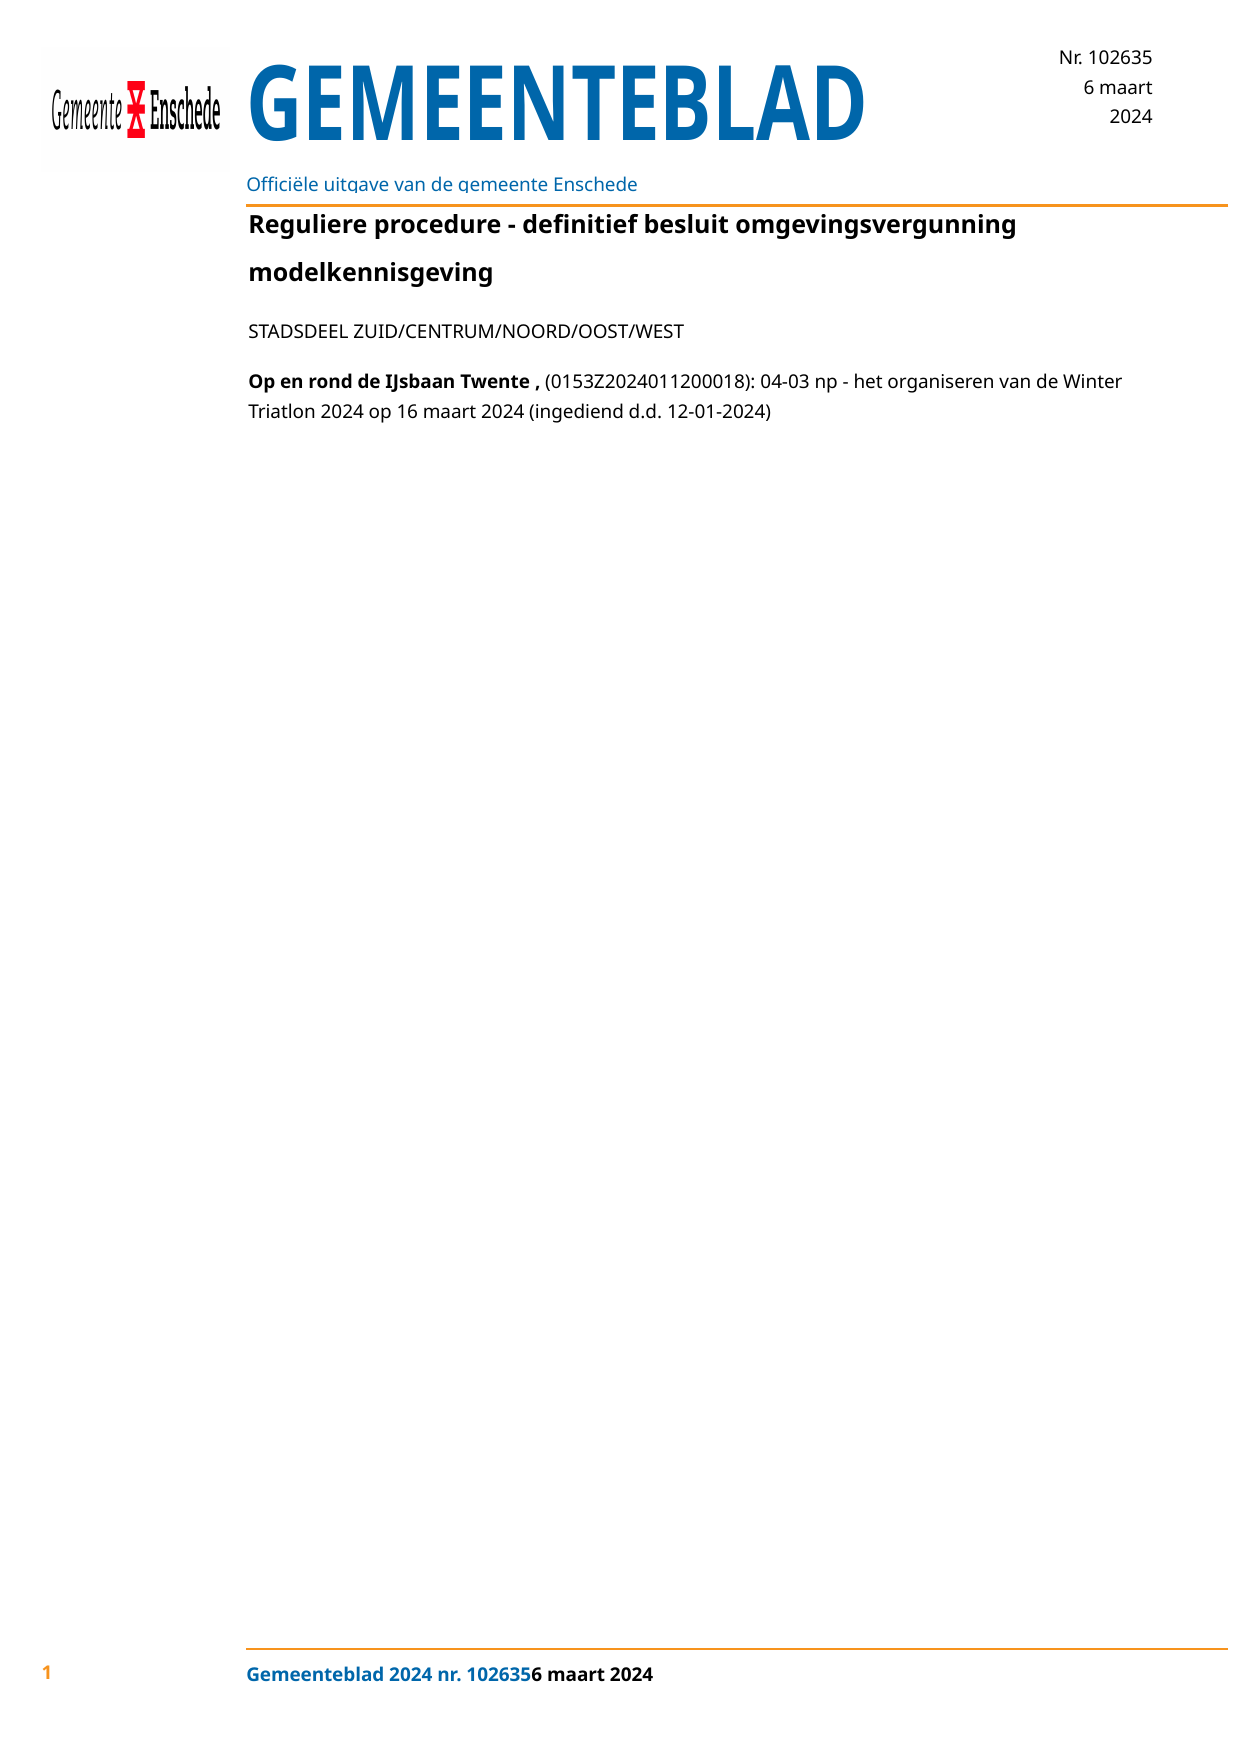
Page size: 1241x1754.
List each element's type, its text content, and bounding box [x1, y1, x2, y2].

text Op en rond de IJsbaan Twente , (0153Z2024011200018): 04-03 np - het organiseren van de Winter Triatlon 2024 op 16 maart 2024 (ingediend d.d. 12-01-2024) [248, 368, 1152, 424]
text STADSDEEL ZUID/CENTRUM/NOORD/OOST/WEST [248, 318, 1152, 344]
picture [41, 47, 231, 172]
text Reguliere procedure - definitief besluit omgevingsvergunning modelkennisgeving [248, 207, 1152, 288]
